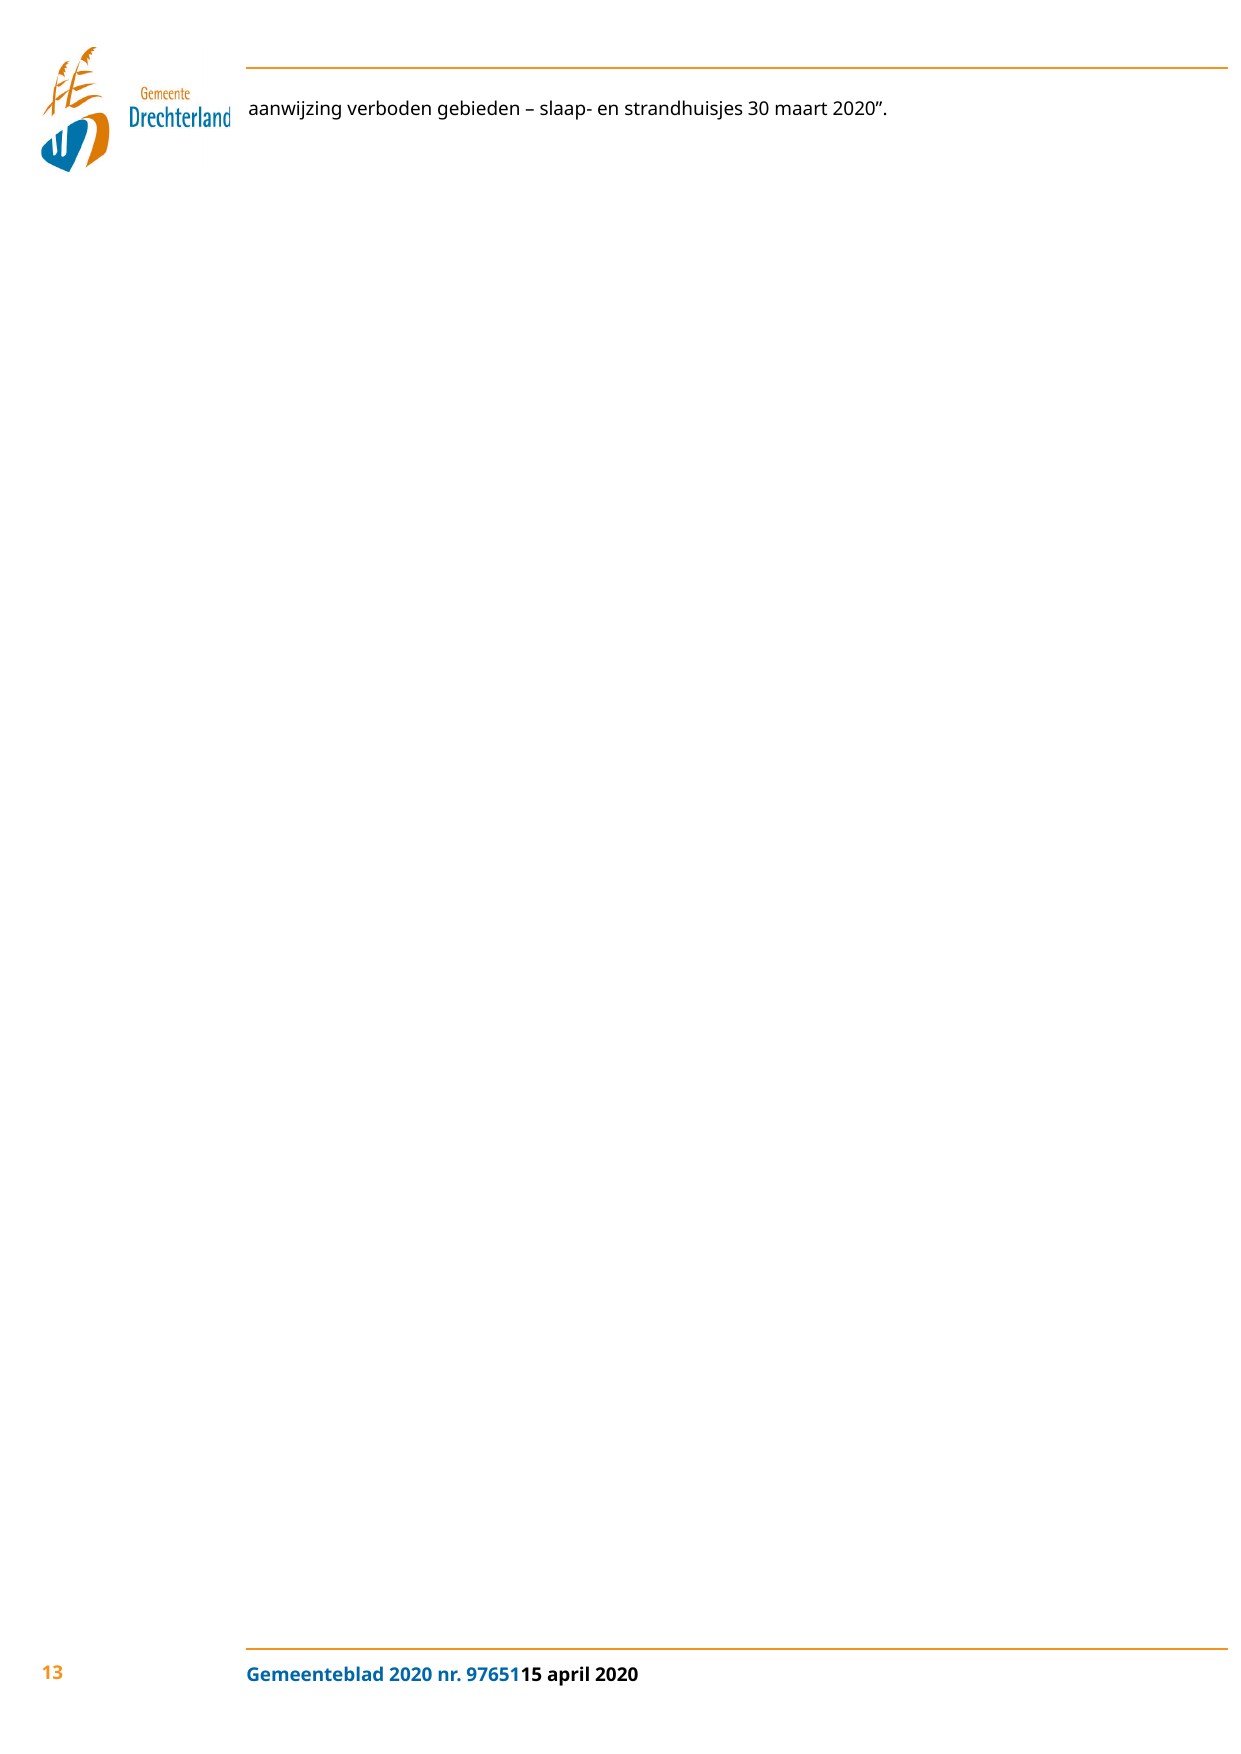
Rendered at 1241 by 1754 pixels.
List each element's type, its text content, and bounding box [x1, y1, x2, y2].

picture [41, 47, 231, 172]
picture [226, 115, 231, 124]
picture [41, 158, 64, 172]
text aanwijzing verboden gebieden – slaap- en strandhuisjes 30 maart 2020”. [248, 95, 1152, 121]
